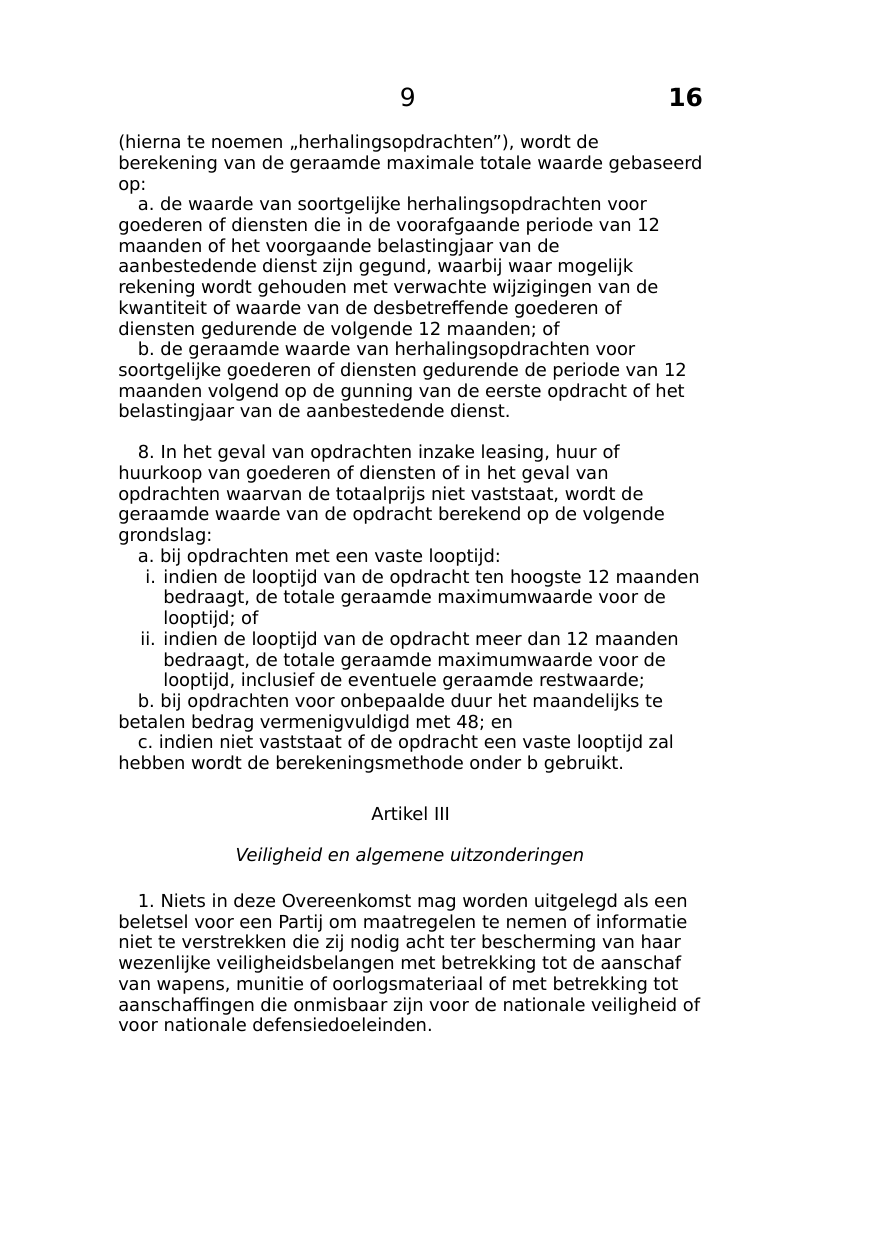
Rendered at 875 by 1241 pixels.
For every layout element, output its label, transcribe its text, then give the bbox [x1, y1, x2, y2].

text b. de geraamde waarde van herhalingsopdrachten voor soortgelijke goederen of diensten gedurende de periode van 12 maanden volgend op de gunning van de eerste opdracht of het belastingjaar van de aanbestedende dienst. [118, 339, 703, 422]
text b. bij opdrachten voor onbepaalde duur het maandelijks te betalen bedrag vermenigvuldigd met 48; en [118, 691, 703, 732]
text a. de waarde van soortgelijke herhalingsopdrachten voor goederen of diensten die in de voorafgaande periode van 12 maanden of het voorgaande belastingjaar van de aanbestedende dienst zijn gegund, waarbij waar mogelijk rekening wordt gehouden met verwachte wijzigingen van de kwantiteit of waarde van de desbetreffende goederen of diensten gedurende de volgende 12 maanden; of [118, 194, 703, 339]
text 1. Niets in deze Overeenkomst mag worden uitgelegd als een beletsel voor een Partij om maatregelen te nemen of informatie niet te verstrekken die zij nodig acht ter bescherming van haar wezenlijke veiligheidsbelangen met betrekking tot de aanschaf van wapens, munitie of oorlogsmateriaal of met betrekking tot aanschaffingen die onmisbaar zijn voor de nationale veiligheid of voor nationale defensiedoeleinden. [118, 891, 703, 1036]
text i. indien de looptijd van de opdracht ten hoogste 12 maanden bedraagt, de totale geraamde maximumwaarde voor de looptijd; of [118, 566, 703, 629]
text c. indien niet vaststaat of de opdracht een vaste looptijd zal hebben wordt de berekeningsmethode onder b gebruikt. [118, 732, 703, 774]
text a. bij opdrachten met een vaste looptijd: [118, 546, 703, 566]
text 8. In het geval van opdrachten inzake leasing, huur of huurkoop van goederen of diensten of in het geval van opdrachten waarvan de totaalprijs niet vaststaat, wordt de geraamde waarde van de opdracht berekend op de volgende grondslag: [118, 442, 703, 546]
text ii. indien de looptijd van de opdracht meer dan 12 maanden bedraagt, de totale geraamde maximumwaarde voor de looptijd, inclusief de eventuele geraamde restwaarde; [118, 629, 703, 691]
subtitle Artikel III Veiligheid en algemene uitzonderingen [118, 804, 703, 866]
text (hierna te noemen „herhalingsopdrachten”), wordt de berekening van de geraamde maximale totale waarde gebaseerd op: [118, 132, 703, 194]
